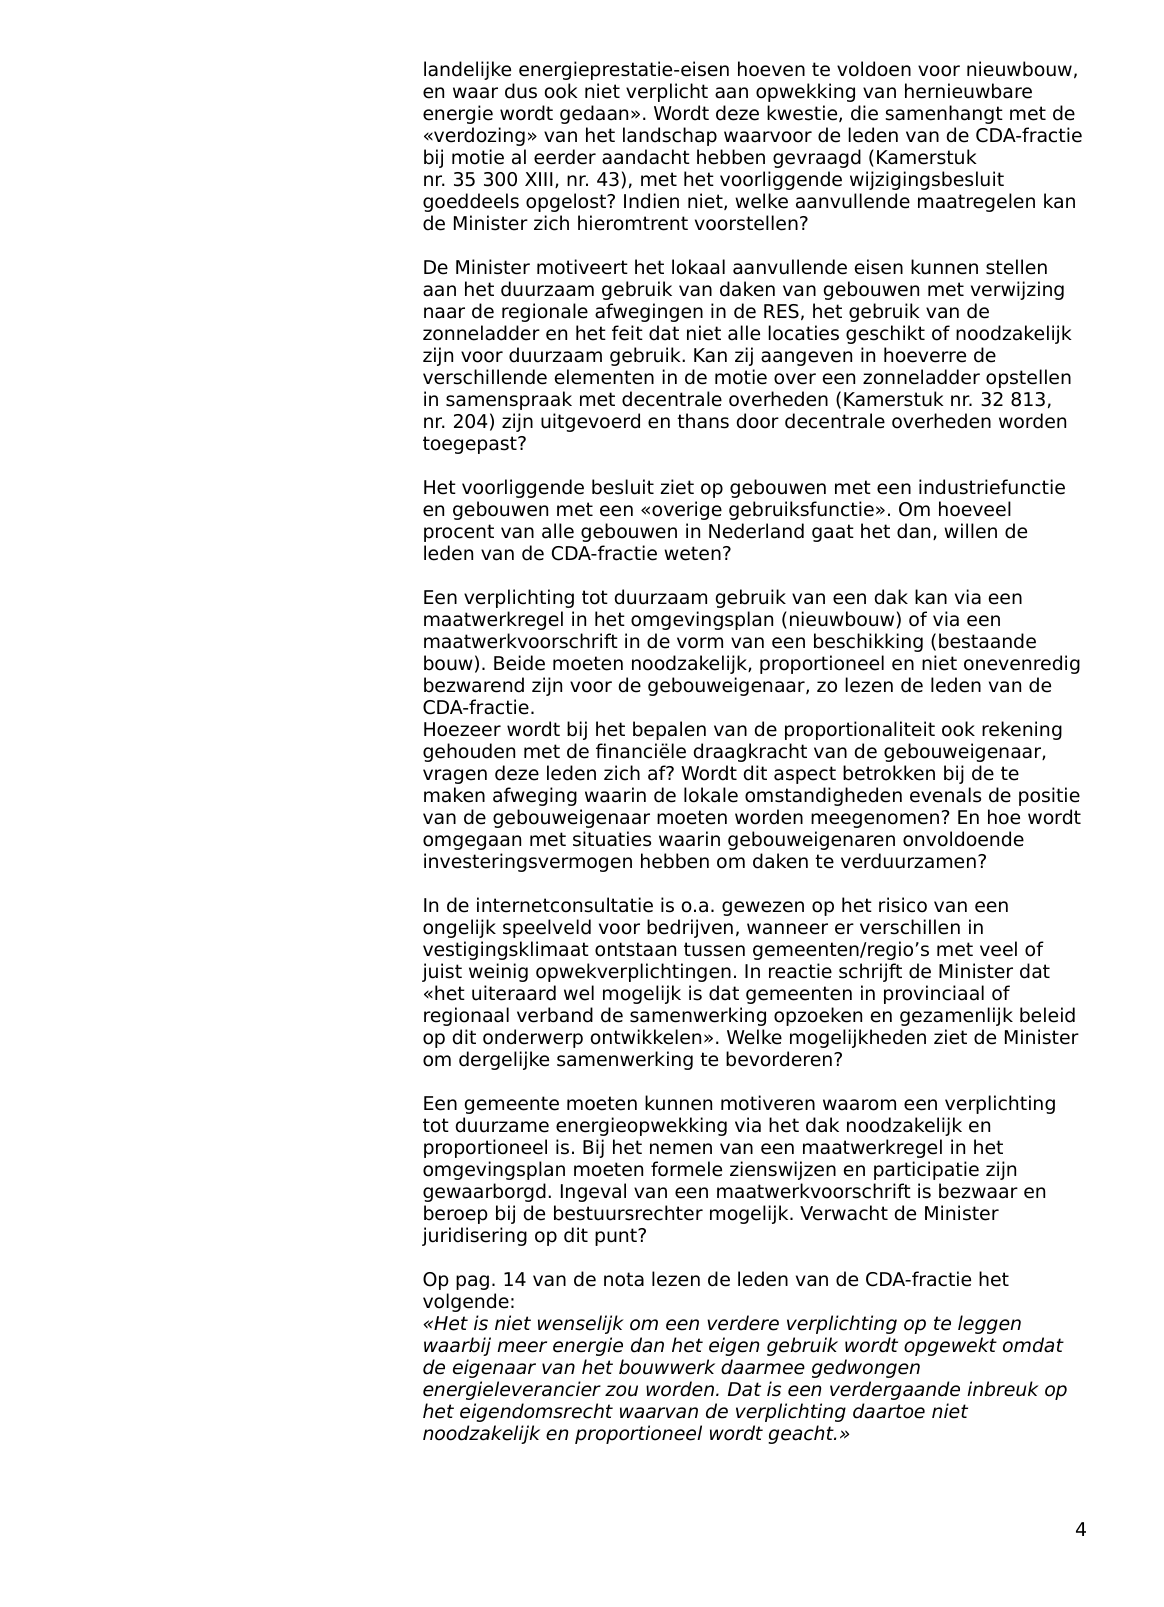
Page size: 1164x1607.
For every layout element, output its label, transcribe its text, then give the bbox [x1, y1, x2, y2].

text Op pag. 14 van de nota lezen de leden van de CDA-fractie het volgende: [422, 1269, 1087, 1313]
text Een gemeente moeten kunnen motiveren waarom een verplichting tot duurzame energieopwekking via het dak noodzakelijk en proportioneel is. Bij het nemen van een maatwerkregel in het omgevingsplan moeten formele zienswijzen en participatie zijn gewaarborgd. Ingeval van een maatwerkvoorschrift is bezwaar en beroep bij de bestuursrechter mogelijk. Verwacht de Minister juridisering op dit punt? [422, 1093, 1087, 1247]
text landelijke energieprestatie-eisen hoeven te voldoen voor nieuwbouw, en waar dus ook niet verplicht aan opwekking van hernieuwbare energie wordt gedaan». Wordt deze kwestie, die samenhangt met de «verdozing» van het landschap waarvoor de leden van de CDA-fractie bij motie al eerder aandacht hebben gevraagd (Kamerstuk nr. 35 300 XIII, nr. 43), met het voorliggende wijzigingsbesluit goeddeels opgelost? Indien niet, welke aanvullende maatregelen kan de Minister zich hieromtrent voorstellen? [422, 59, 1087, 235]
text Het voorliggende besluit ziet op gebouwen met een industriefunctie en gebouwen met een «overige gebruiksfunctie». Om hoeveel procent van alle gebouwen in Nederland gaat het dan, willen de leden van de CDA-fractie weten? [422, 477, 1087, 565]
text Hoezeer wordt bij het bepalen van de proportionaliteit ook rekening gehouden met de financiële draagkracht van de gebouweigenaar, vragen deze leden zich af? Wordt dit aspect betrokken bij de te maken afweging waarin de lokale omstandigheden evenals de positie van de gebouweigenaar moeten worden meegenomen? En hoe wordt omgegaan met situaties waarin gebouweigenaren onvoldoende investeringsvermogen hebben om daken te verduurzamen? [422, 719, 1087, 873]
text De Minister motiveert het lokaal aanvullende eisen kunnen stellen aan het duurzaam gebruik van daken van gebouwen met verwijzing naar de regionale afwegingen in de RES, het gebruik van de zonneladder en het feit dat niet alle locaties geschikt of noodzakelijk zijn voor duurzaam gebruik. Kan zij aangeven in hoeverre de verschillende elementen in de motie over een zonneladder opstellen in samenspraak met decentrale overheden (Kamerstuk nr. 32 813, nr. 204) zijn uitgevoerd en thans door decentrale overheden worden toegepast? [422, 257, 1087, 455]
text In de internetconsultatie is o.a. gewezen op het risico van een ongelijk speelveld voor bedrijven, wanneer er verschillen in vestigingsklimaat ontstaan tussen gemeenten/regio’s met veel of juist weinig opwekverplichtingen. In reactie schrijft de Minister dat «het uiteraard wel mogelijk is dat gemeenten in provinciaal of regionaal verband de samenwerking opzoeken en gezamenlijk beleid op dit onderwerp ontwikkelen». Welke mogelijkheden ziet de Minister om dergelijke samenwerking te bevorderen? [422, 895, 1087, 1071]
text «Het is niet wenselijk om een verdere verplichting op te leggen waarbij meer energie dan het eigen gebruik wordt opgewekt omdat de eigenaar van het bouwwerk daarmee gedwongen energieleverancier zou worden. Dat is een verdergaande inbreuk op het eigendomsrecht waarvan de verplichting daartoe niet noodzakelijk en proportioneel wordt geacht.» [422, 1313, 1087, 1445]
text Een verplichting tot duurzaam gebruik van een dak kan via een maatwerkregel in het omgevingsplan (nieuwbouw) of via een maatwerkvoorschrift in de vorm van een beschikking (bestaande bouw). Beide moeten noodzakelijk, proportioneel en niet onevenredig bezwarend zijn voor de gebouweigenaar, zo lezen de leden van de CDA-fractie. [422, 587, 1087, 719]
